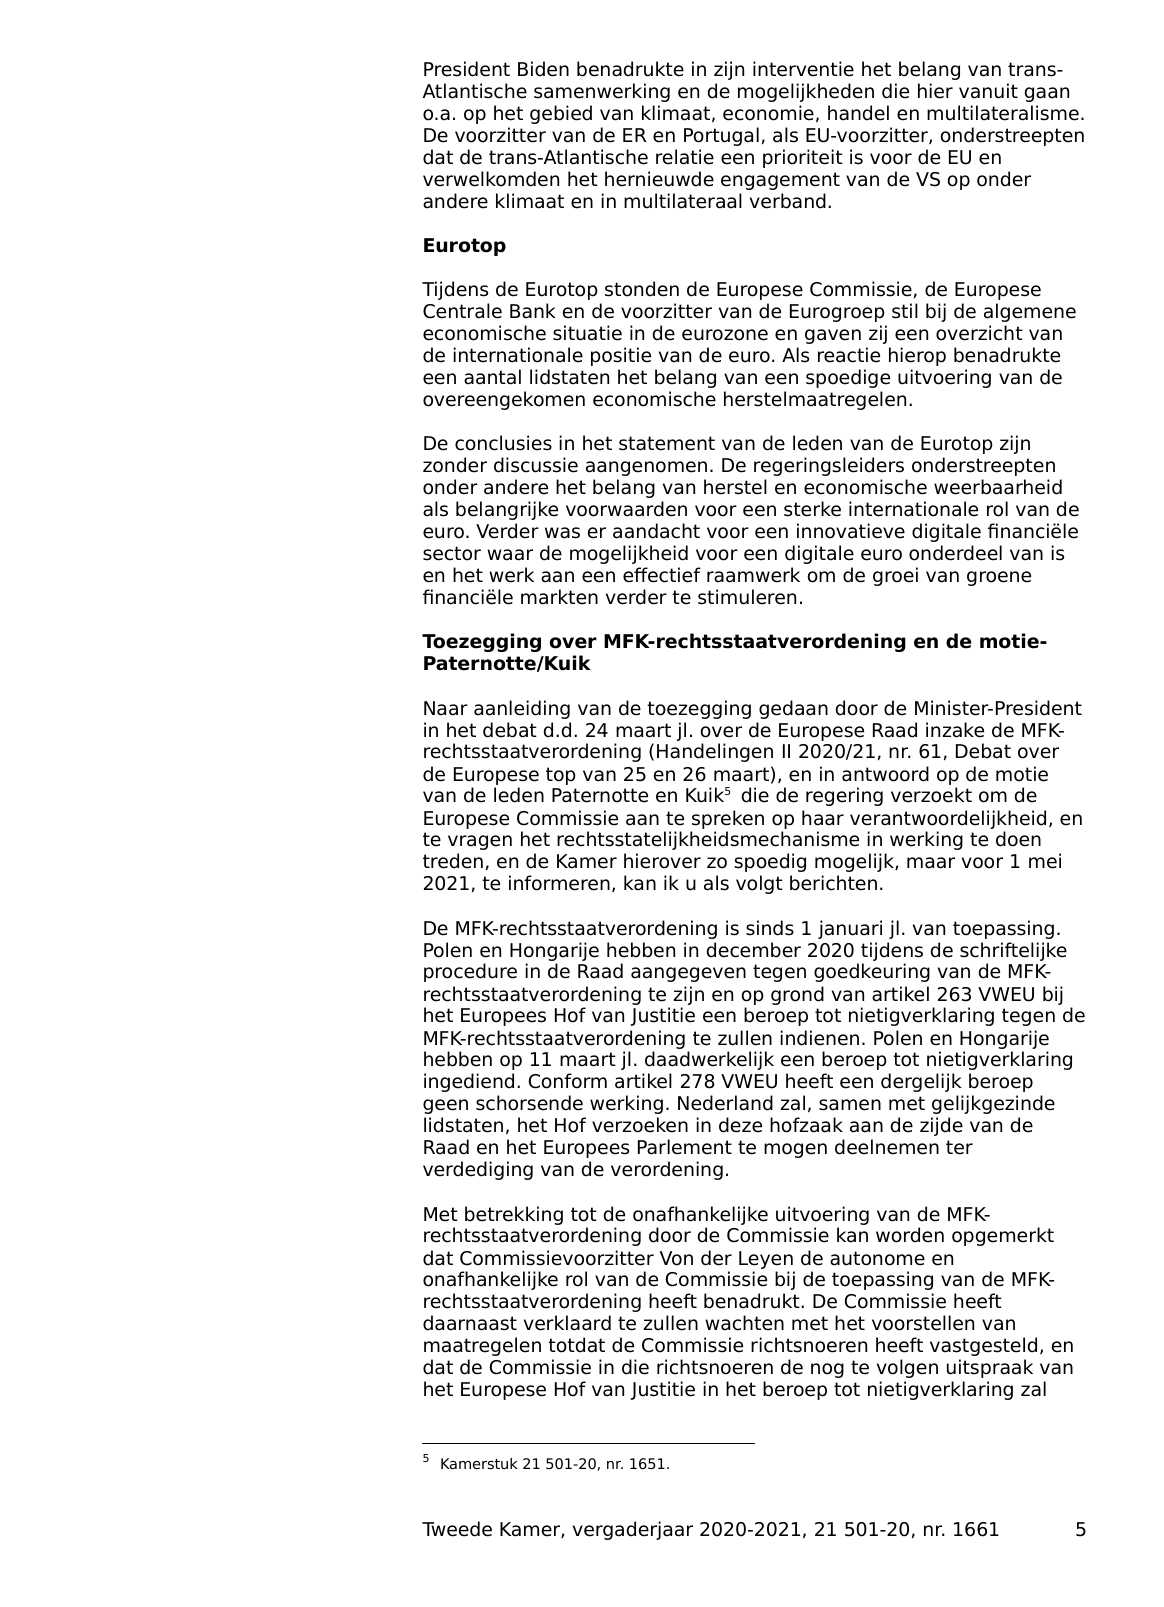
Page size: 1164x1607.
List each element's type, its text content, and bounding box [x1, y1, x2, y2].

text De conclusies in het statement van de leden van de Eurotop zijn zonder discussie aangenomen. De regeringsleiders onderstreepten onder andere het belang van herstel en economische weerbaarheid als belangrijke voorwaarden voor een sterke internationale rol van de euro. Verder was er aandacht voor een innovatieve digitale financiële sector waar de mogelijkheid voor een digitale euro onderdeel van is en het werk aan een effectief raamwerk om de groei van groene financiële markten verder te stimuleren. [422, 433, 1087, 609]
text Met betrekking tot de onafhankelijke uitvoering van de MFK-rechtsstaatverordening door de Commissie kan worden opgemerkt dat Commissievoorzitter Von der Leyen de autonome en onafhankelijke rol van de Commissie bij de toepassing van de MFK-rechtsstaatverordening heeft benadrukt. De Commissie heeft daarnaast verklaard te zullen wachten met het voorstellen van maatregelen totdat de Commissie richtsnoeren heeft vastgesteld, en dat de Commissie in die richtsnoeren de nog te volgen uitspraak van het Europese Hof van Justitie in het beroep tot nietigverklaring zal [422, 1203, 1087, 1401]
text Kamerstuk 21 501-20, nr. 1651. [422, 1452, 1087, 1474]
subtitle Eurotop [422, 235, 1087, 257]
text President Biden benadrukte in zijn interventie het belang van trans-Atlantische samenwerking en de mogelijkheden die hier vanuit gaan o.a. op het gebied van klimaat, economie, handel en multilateralisme. De voorzitter van de ER en Portugal, als EU-voorzitter, onderstreepten dat de trans-Atlantische relatie een prioriteit is voor de EU en verwelkomden het hernieuwde engagement van de VS op onder andere klimaat en in multilateraal verband. [422, 59, 1087, 213]
text Naar aanleiding van de toezegging gedaan door de Minister-President in het debat d.d. 24 maart jl. over de Europese Raad inzake de MFK-rechtsstaatverordening (Handelingen II 2020/21, nr. 61, Debat over de Europese top van 25 en 26 maart), en in antwoord op de motie van de leden Paternotte en Kuik die de regering verzoekt om de Europese Commissie aan te spreken op haar verantwoordelijkheid, en te vragen het rechtsstatelijkheidsmechanisme in werking te doen treden, en de Kamer hierover zo spoedig mogelijk, maar voor 1 mei 2021, te informeren, kan ik u als volgt berichten. [422, 697, 1087, 895]
subtitle Toezegging over MFK-rechtsstaatverordening en de motie-Paternotte/Kuik [422, 631, 1087, 675]
text De MFK-rechtsstaatverordening is sinds 1 januari jl. van toepassing. Polen en Hongarije hebben in december 2020 tijdens de schriftelijke procedure in de Raad aangegeven tegen goedkeuring van de MFK-rechtsstaatverordening te zijn en op grond van artikel 263 VWEU bij het Europees Hof van Justitie een beroep tot nietigverklaring tegen de MFK-rechtsstaatverordening te zullen indienen. Polen en Hongarije hebben op 11 maart jl. daadwerkelijk een beroep tot nietigverklaring ingediend. Conform artikel 278 VWEU heeft een dergelijk beroep geen schorsende werking. Nederland zal, samen met gelijkgezinde lidstaten, het Hof verzoeken in deze hofzaak aan de zijde van de Raad en het Europees Parlement te mogen deelnemen ter verdediging van de verordening. [422, 917, 1087, 1181]
text Tijdens de Eurotop stonden de Europese Commissie, de Europese Centrale Bank en de voorzitter van de Eurogroep stil bij de algemene economische situatie in de eurozone en gaven zij een overzicht van de internationale positie van de euro. Als reactie hierop benadrukte een aantal lidstaten het belang van een spoedige uitvoering van de overeengekomen economische herstelmaatregelen. [422, 279, 1087, 411]
